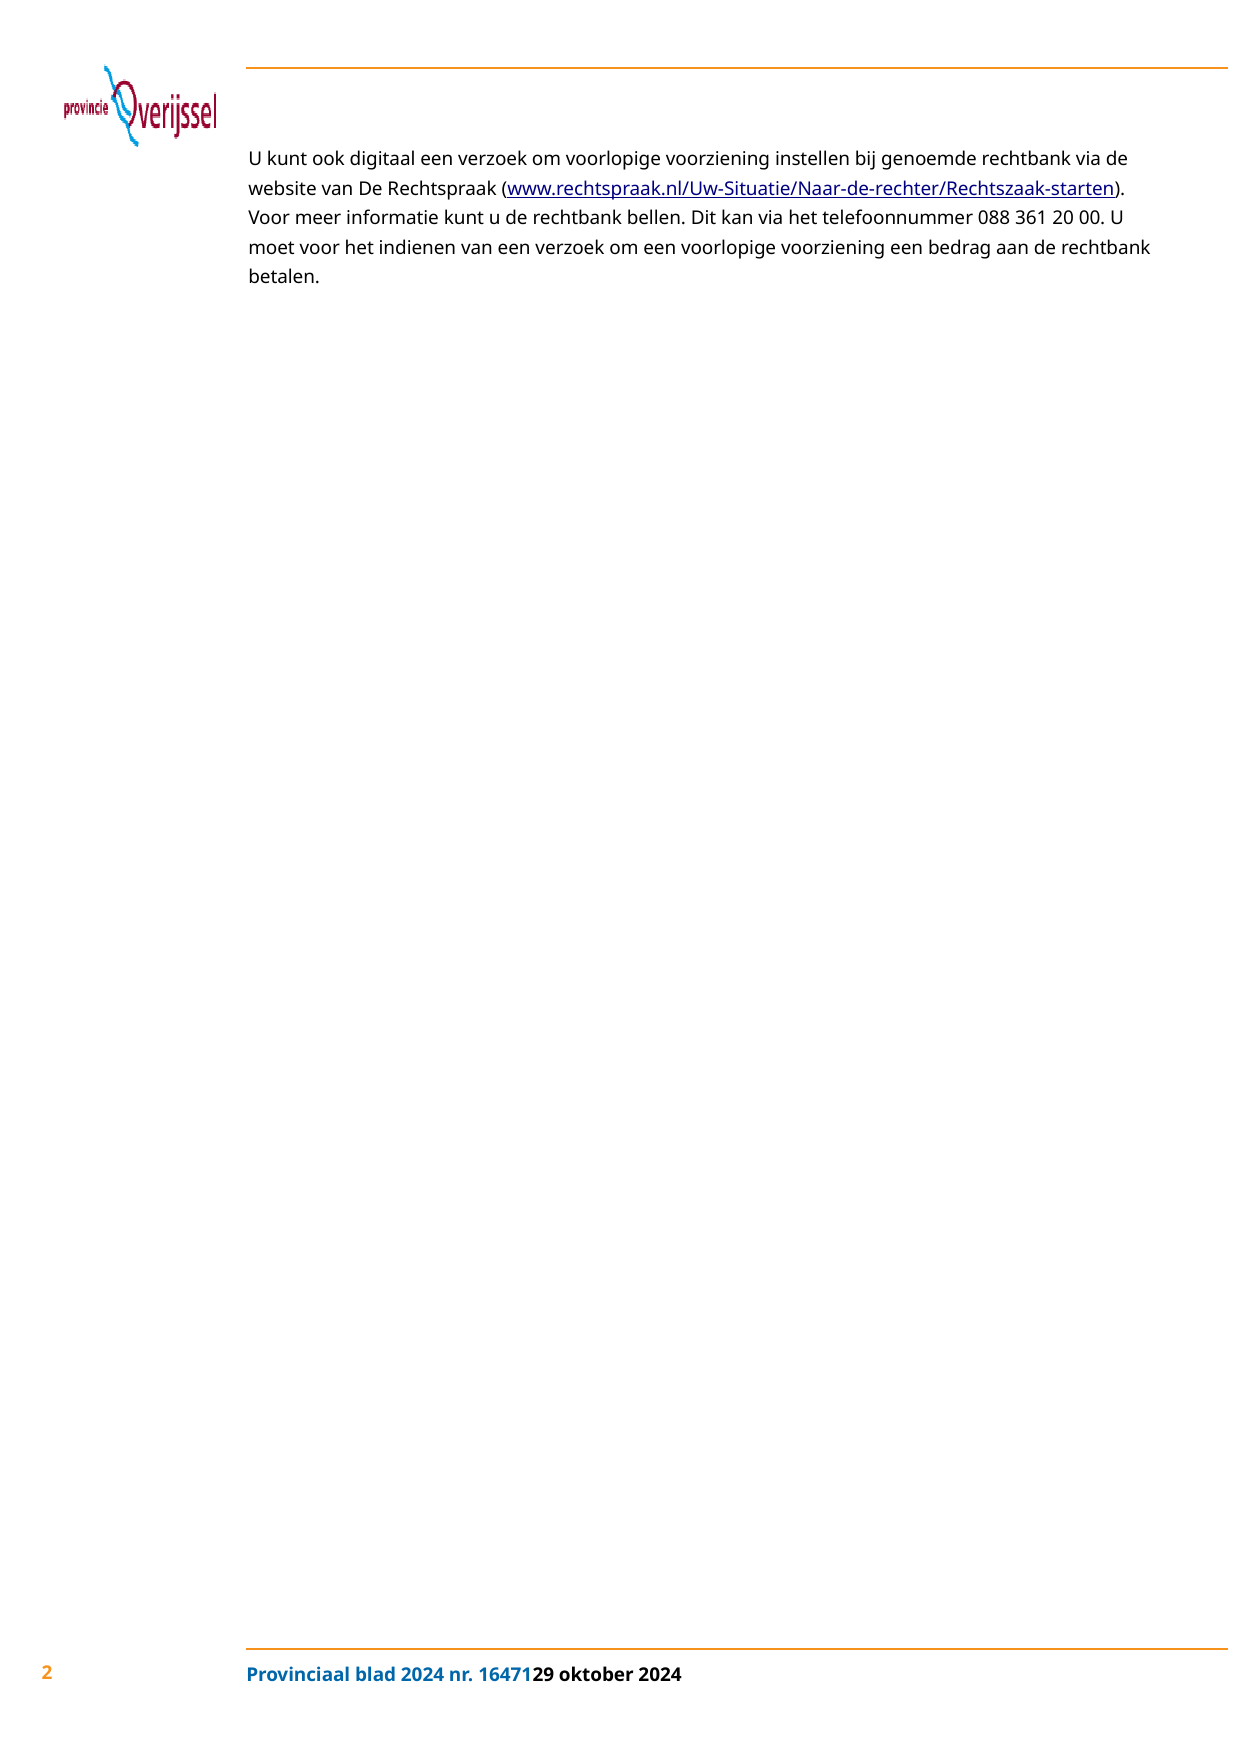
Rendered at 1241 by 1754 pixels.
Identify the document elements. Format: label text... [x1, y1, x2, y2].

text U kunt ook digitaal een verzoek om voorlopige voorziening instellen bij genoemde rechtbank via de website van De Rechtspraak (www.rechtspraak.nl/Uw-Situatie/Naar-de-rechter/Rechtszaak-starten). Voor meer informatie kunt u de rechtbank bellen. Dit kan via het telefoonnummer 088 361 20 00. U moet voor het indienen van een verzoek om een voorlopige voorziening een bedrag aan de rechtbank betalen. [248, 145, 1152, 289]
picture [41, 47, 231, 172]
